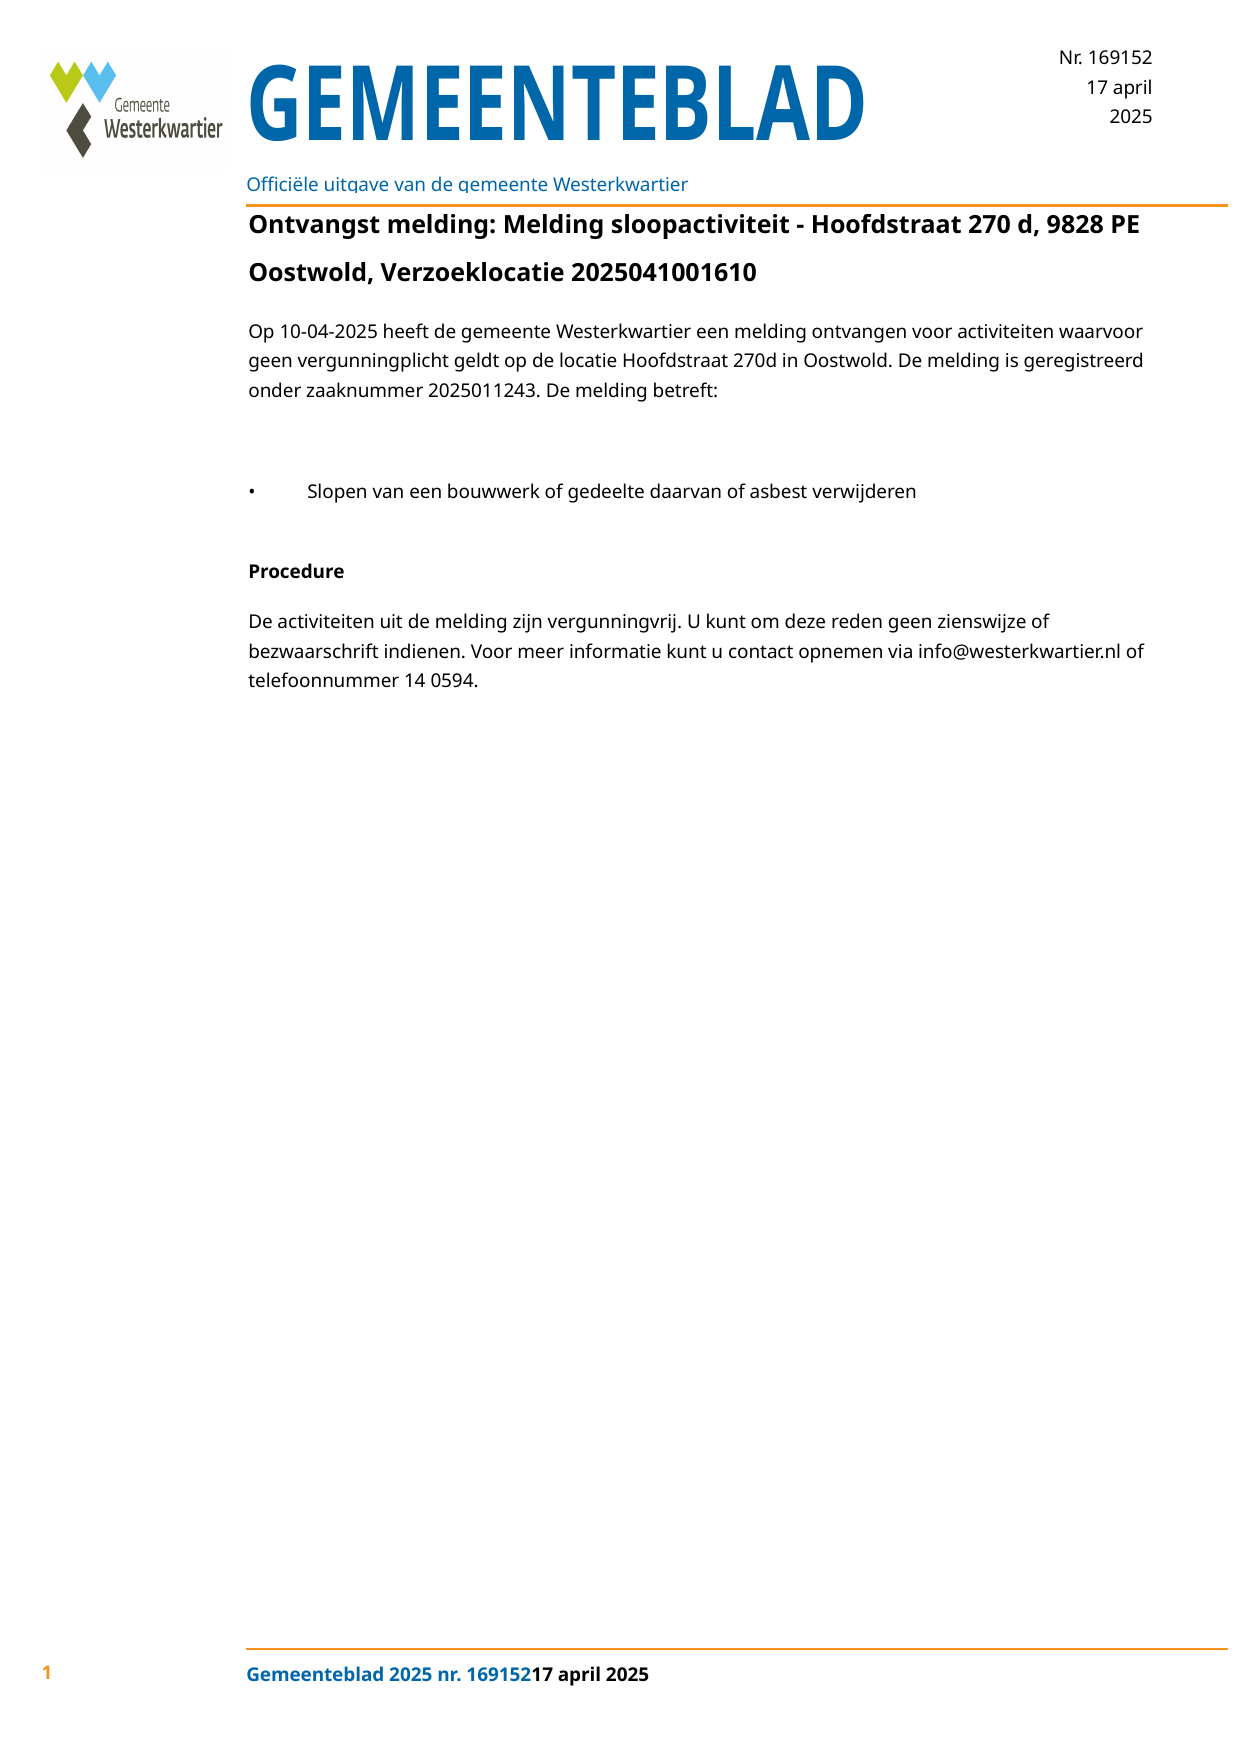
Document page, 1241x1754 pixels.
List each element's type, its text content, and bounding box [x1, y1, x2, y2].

text De activiteiten uit de melding zijn vergunningvrij. U kunt om deze reden geen zienswijze of bezwaarschrift indienen. Voor meer informatie kunt u contact opnemen via info@westerkwartier.nl of telefoonnummer 14 0594. [248, 608, 1152, 693]
list Slopen van een bouwwerk of gedeelte daarvan of asbest verwijderen [248, 478, 1152, 504]
text Op 10-04-2025 heeft de gemeente Westerkwartier een melding ontvangen voor activiteiten waarvoor geen vergunningplicht geldt op de locatie Hoofdstraat 270d in Oostwold. De melding is geregistreerd onder zaaknummer 2025011243. De melding betreft: [248, 318, 1152, 403]
text Procedure [248, 558, 1152, 584]
picture [41, 47, 231, 172]
text Ontvangst melding: Melding sloopactiviteit - Hoofdstraat 270 d, 9828 PE Oostwold, Verzoeklocatie 2025041001610 [248, 207, 1152, 288]
